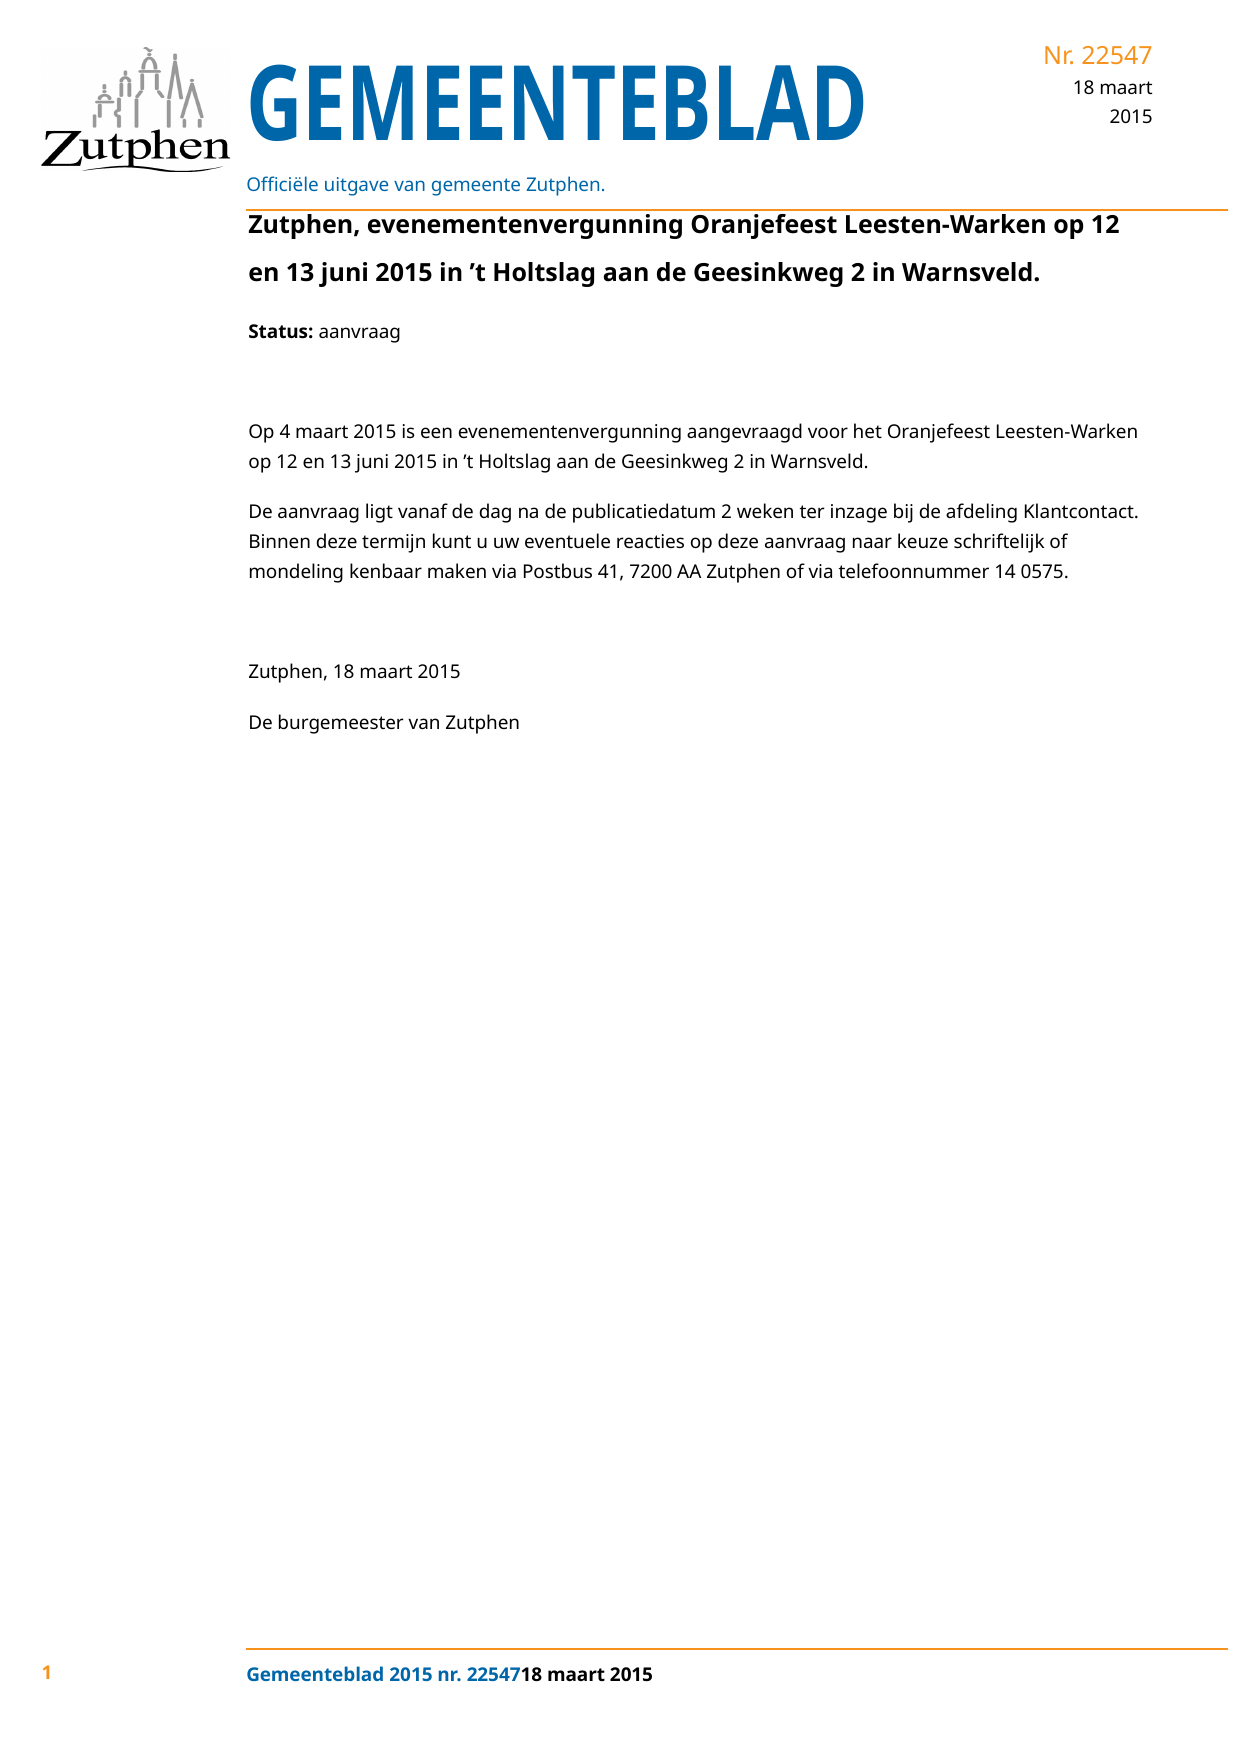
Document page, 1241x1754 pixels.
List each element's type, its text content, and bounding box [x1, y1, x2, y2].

text Zutphen, evenementenvergunning Oranjefeest Leesten-Warken op 12 en 13 juni 2015 in ’t Holtslag aan de Geesinkweg 2 in Warnsveld. [248, 211, 1152, 288]
text Status: aanvraag [248, 318, 1152, 344]
text Op 4 maart 2015 is een evenementenvergunning aangevraagd voor het Oranjefeest Leesten-Warken op 12 en 13 juni 2015 in ’t Holtslag aan de Geesinkweg 2 in Warnsveld. [248, 419, 1152, 474]
text Zutphen, 18 maart 2015 [248, 659, 1152, 684]
text De aanvraag ligt vanaf de dag na de publicatiedatum 2 weken ter inzage bij de afdeling Klantcontact. Binnen deze termijn kunt u uw eventuele reacties op deze aanvraag naar keuze schriftelijk of mondeling kenbaar maken via Postbus 41, 7200 AA Zutphen of via telefoonnummer 14 0575. [248, 499, 1152, 584]
text De burgemeester van Zutphen [248, 709, 1152, 735]
picture [41, 47, 231, 172]
